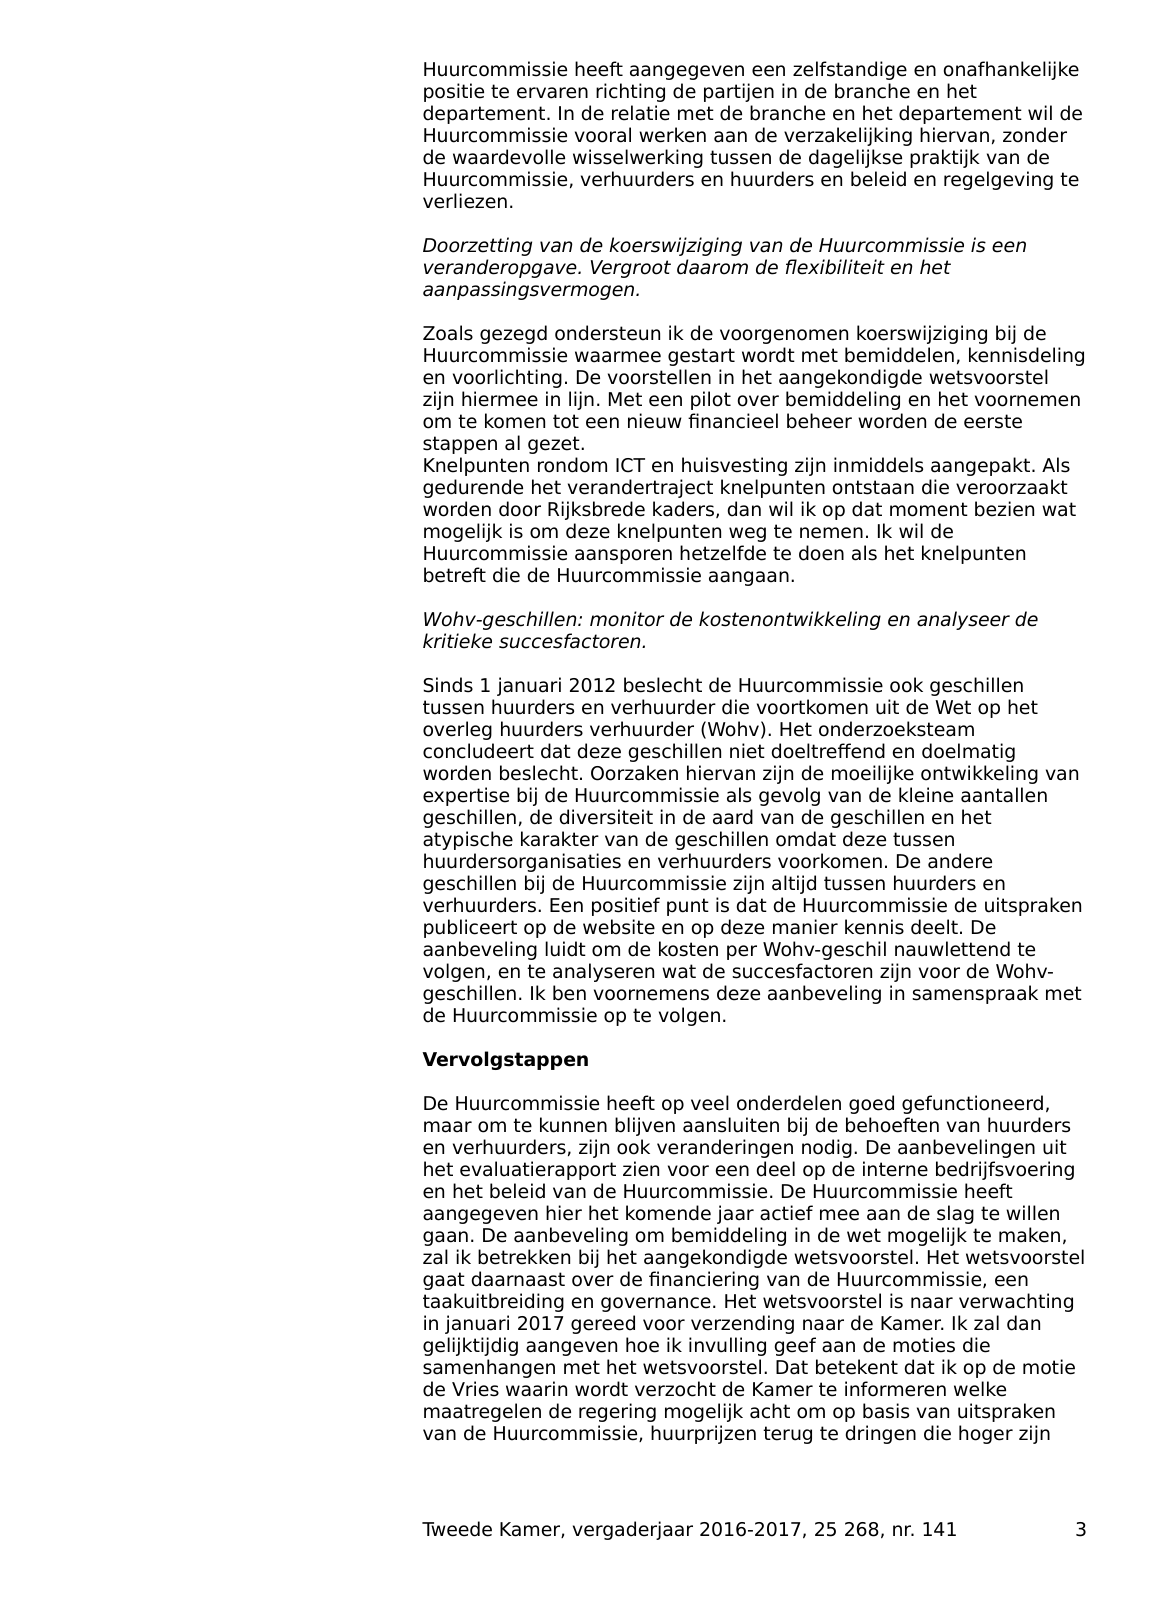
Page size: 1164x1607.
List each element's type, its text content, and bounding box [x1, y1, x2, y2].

text Knelpunten rondom ICT en huisvesting zijn inmiddels aangepakt. Als gedurende het verandertraject knelpunten ontstaan die veroorzaakt worden door Rijksbrede kaders, dan wil ik op dat moment bezien wat mogelijk is om deze knelpunten weg te nemen. Ik wil de Huurcommissie aansporen hetzelfde te doen als het knelpunten betreft die de Huurcommissie aangaan. [422, 455, 1087, 587]
text Huurcommissie heeft aangegeven een zelfstandige en onafhankelijke positie te ervaren richting de partijen in de branche en het departement. In de relatie met de branche en het departement wil de Huurcommissie vooral werken aan de verzakelijking hiervan, zonder de waardevolle wisselwerking tussen de dagelijkse praktijk van de Huurcommissie, verhuurders en huurders en beleid en regelgeving te verliezen. [422, 59, 1087, 213]
text Doorzetting van de koerswijziging van de Huurcommissie is een veranderopgave. Vergroot daarom de flexibiliteit en het aanpassingsvermogen. [422, 235, 1087, 301]
text De Huurcommissie heeft op veel onderdelen goed gefunctioneerd, maar om te kunnen blijven aansluiten bij de behoeften van huurders en verhuurders, zijn ook veranderingen nodig. De aanbevelingen uit het evaluatierapport zien voor een deel op de interne bedrijfsvoering en het beleid van de Huurcommissie. De Huurcommissie heeft aangegeven hier het komende jaar actief mee aan de slag te willen gaan. De aanbeveling om bemiddeling in de wet mogelijk te maken, zal ik betrekken bij het aangekondigde wetsvoorstel. Het wetsvoorstel gaat daarnaast over de financiering van de Huurcommissie, een taakuitbreiding en governance. Het wetsvoorstel is naar verwachting in januari 2017 gereed voor verzending naar de Kamer. Ik zal dan gelijktijdig aangeven hoe ik invulling geef aan de moties die samenhangen met het wetsvoorstel. Dat betekent dat ik op de motie de Vries waarin wordt verzocht de Kamer te informeren welke maatregelen de regering mogelijk acht om op basis van uitspraken van de Huurcommissie, huurprijzen terug te dringen die hoger zijn [422, 1093, 1087, 1445]
text Zoals gezegd ondersteun ik de voorgenomen koerswijziging bij de Huurcommissie waarmee gestart wordt met bemiddelen, kennisdeling en voorlichting. De voorstellen in het aangekondigde wetsvoorstel zijn hiermee in lijn. Met een pilot over bemiddeling en het voornemen om te komen tot een nieuw financieel beheer worden de eerste stappen al gezet. [422, 323, 1087, 455]
text Wohv-geschillen: monitor de kostenontwikkeling en analyseer de kritieke succesfactoren. [422, 609, 1087, 653]
subtitle Vervolgstappen [422, 1049, 1087, 1071]
text Sinds 1 januari 2012 beslecht de Huurcommissie ook geschillen tussen huurders en verhuurder die voortkomen uit de Wet op het overleg huurders verhuurder (Wohv). Het onderzoeksteam concludeert dat deze geschillen niet doeltreffend en doelmatig worden beslecht. Oorzaken hiervan zijn de moeilijke ontwikkeling van expertise bij de Huurcommissie als gevolg van de kleine aantallen geschillen, de diversiteit in de aard van de geschillen en het atypische karakter van de geschillen omdat deze tussen huurdersorganisaties en verhuurders voorkomen. De andere geschillen bij de Huurcommissie zijn altijd tussen huurders en verhuurders. Een positief punt is dat de Huurcommissie de uitspraken publiceert op de website en op deze manier kennis deelt. De aanbeveling luidt om de kosten per Wohv-geschil nauwlettend te volgen, en te analyseren wat de succesfactoren zijn voor de Wohv-geschillen. Ik ben voornemens deze aanbeveling in samenspraak met de Huurcommissie op te volgen. [422, 675, 1087, 1027]
